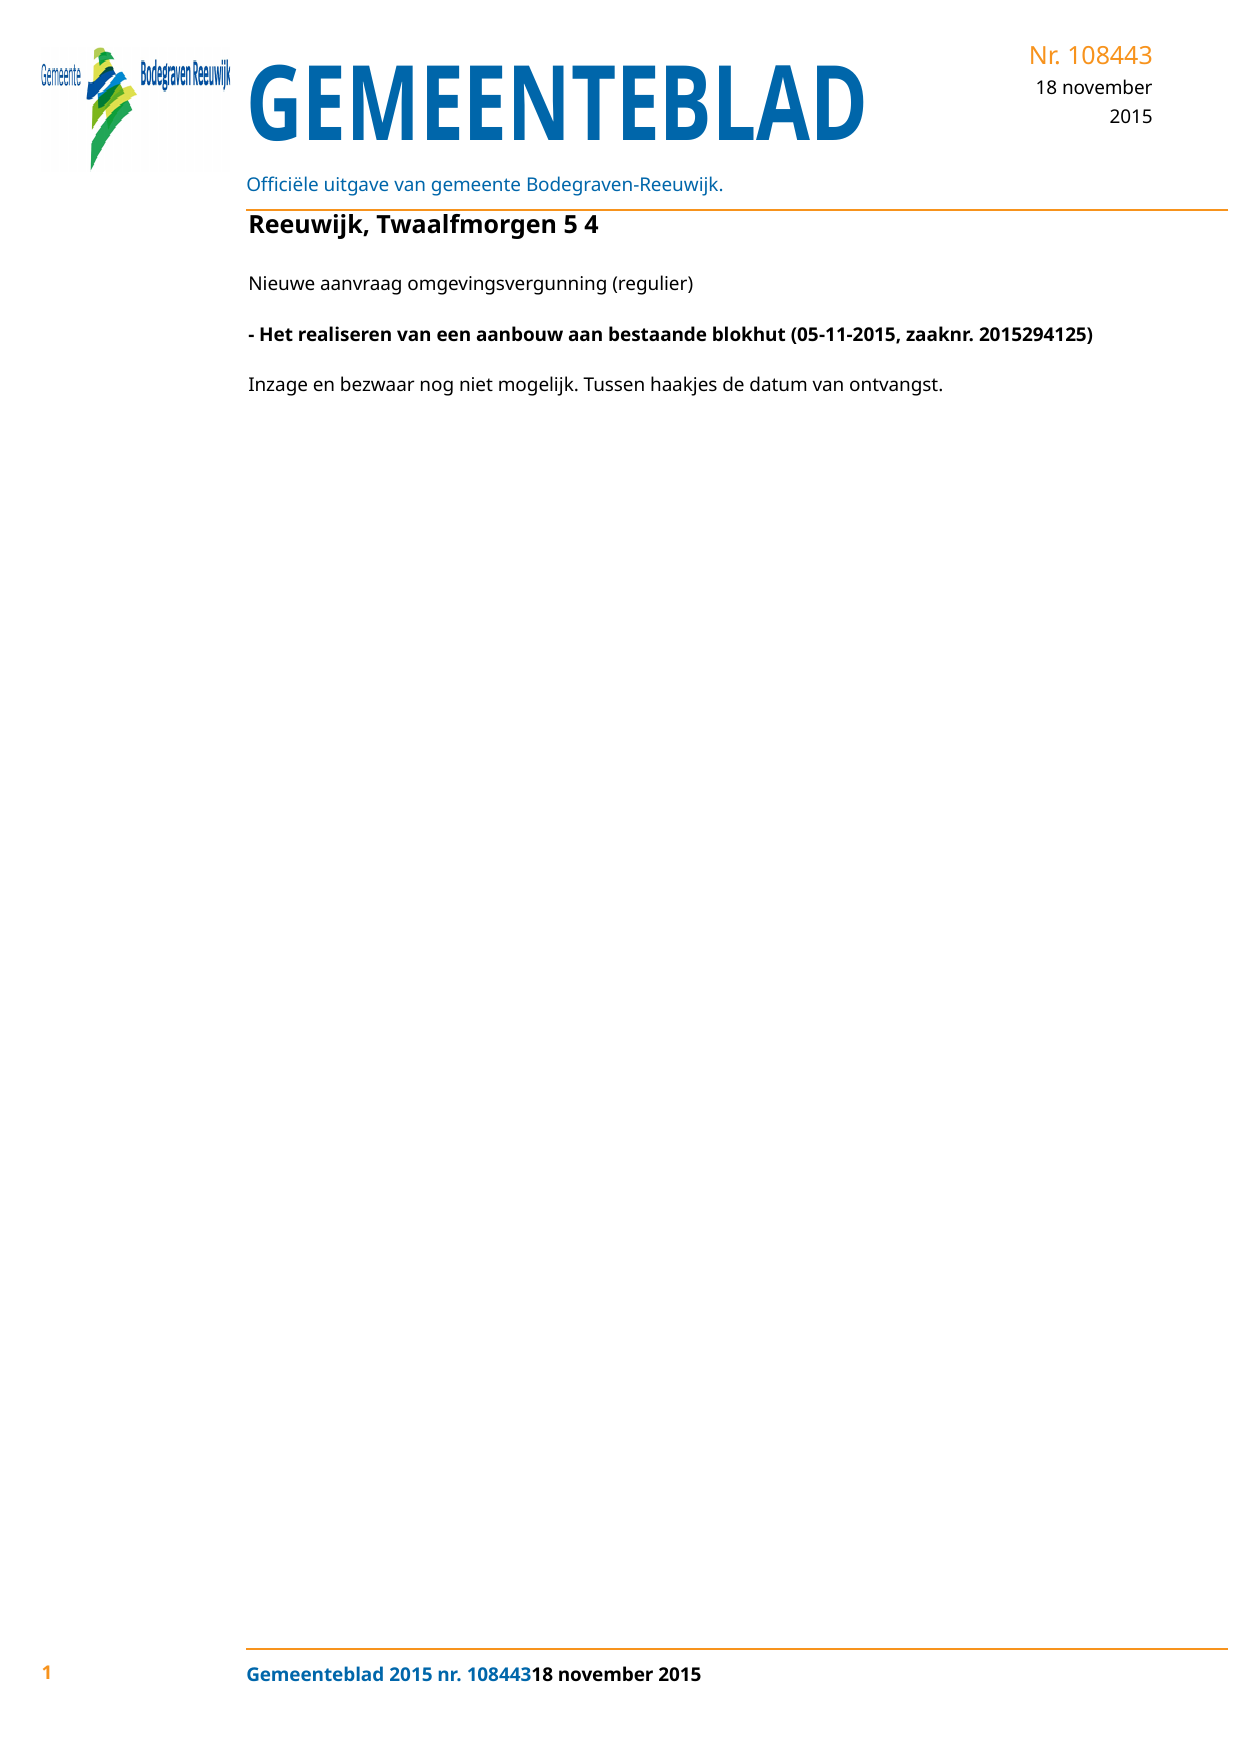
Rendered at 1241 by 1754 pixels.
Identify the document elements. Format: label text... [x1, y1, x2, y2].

text Reeuwijk, Twaalfmorgen 5 4 [248, 211, 1152, 241]
text - Het realiseren van een aanbouw aan bestaande blokhut (05‑11‑2015, zaaknr. 2015294125) [248, 321, 1152, 346]
text Inzage en bezwaar nog niet mogelijk. Tussen haakjes de datum van ontvangst. [248, 371, 1152, 397]
picture [41, 47, 231, 172]
text Nieuwe aanvraag omgevingsvergunning (regulier) [248, 270, 1152, 296]
